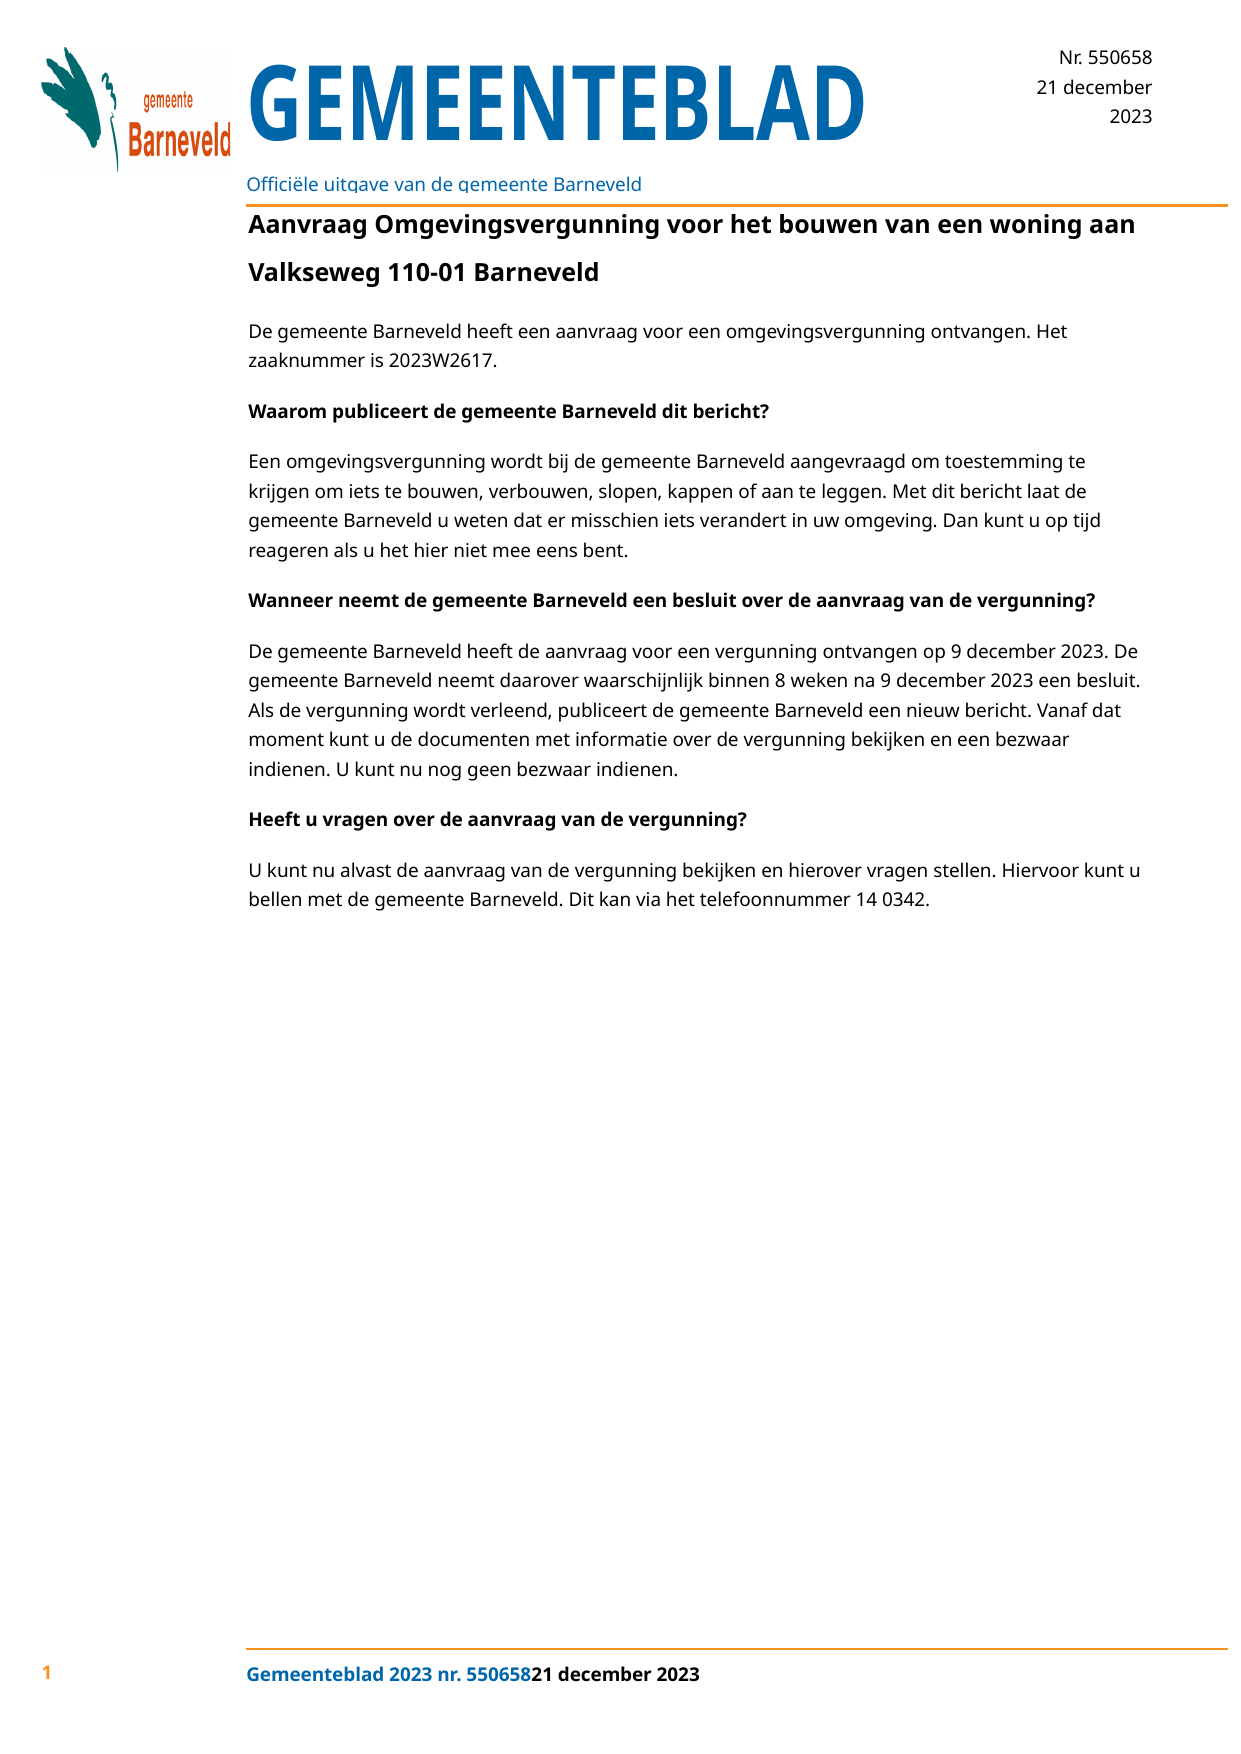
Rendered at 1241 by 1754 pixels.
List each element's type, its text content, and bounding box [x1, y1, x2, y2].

text De gemeente Barneveld heeft de aanvraag voor een vergunning ontvangen op 9 december 2023. De gemeente Barneveld neemt daarover waarschijnlijk binnen 8 weken na 9 december 2023 een besluit. Als de vergunning wordt verleend, publiceert de gemeente Barneveld een nieuw bericht. Vanaf dat moment kunt u de documenten met informatie over de vergunning bekijken en een bezwaar indienen. U kunt nu nog geen bezwaar indienen. [248, 638, 1152, 782]
text Aanvraag Omgevingsvergunning voor het bouwen van een woning aan Valkseweg 110-01 Barneveld [248, 207, 1152, 288]
text De gemeente Barneveld heeft een aanvraag voor een omgevingsvergunning ontvangen. Het zaaknummer is 2023W2617. [248, 318, 1152, 373]
text Waarom publiceert de gemeente Barneveld dit bericht? [248, 398, 1152, 424]
text U kunt nu alvast de aanvraag van de vergunning bekijken en hierover vragen stellen. Hiervoor kunt u bellen met de gemeente Barneveld. Dit kan via het telefoonnummer 14 0342. [248, 857, 1152, 912]
text Wanneer neemt de gemeente Barneveld een besluit over de aanvraag van de vergunning? [248, 587, 1152, 613]
picture [41, 47, 231, 172]
text Een omgevingsvergunning wordt bij de gemeente Barneveld aangevraagd om toestemming te krijgen om iets te bouwen, verbouwen, slopen, kappen of aan te leggen. Met dit bericht laat de gemeente Barneveld u weten dat er misschien iets verandert in uw omgeving. Dan kunt u op tijd reageren als u het hier niet mee eens bent. [248, 448, 1152, 563]
text Heeft u vragen over de aanvraag van de vergunning? [248, 807, 1152, 832]
